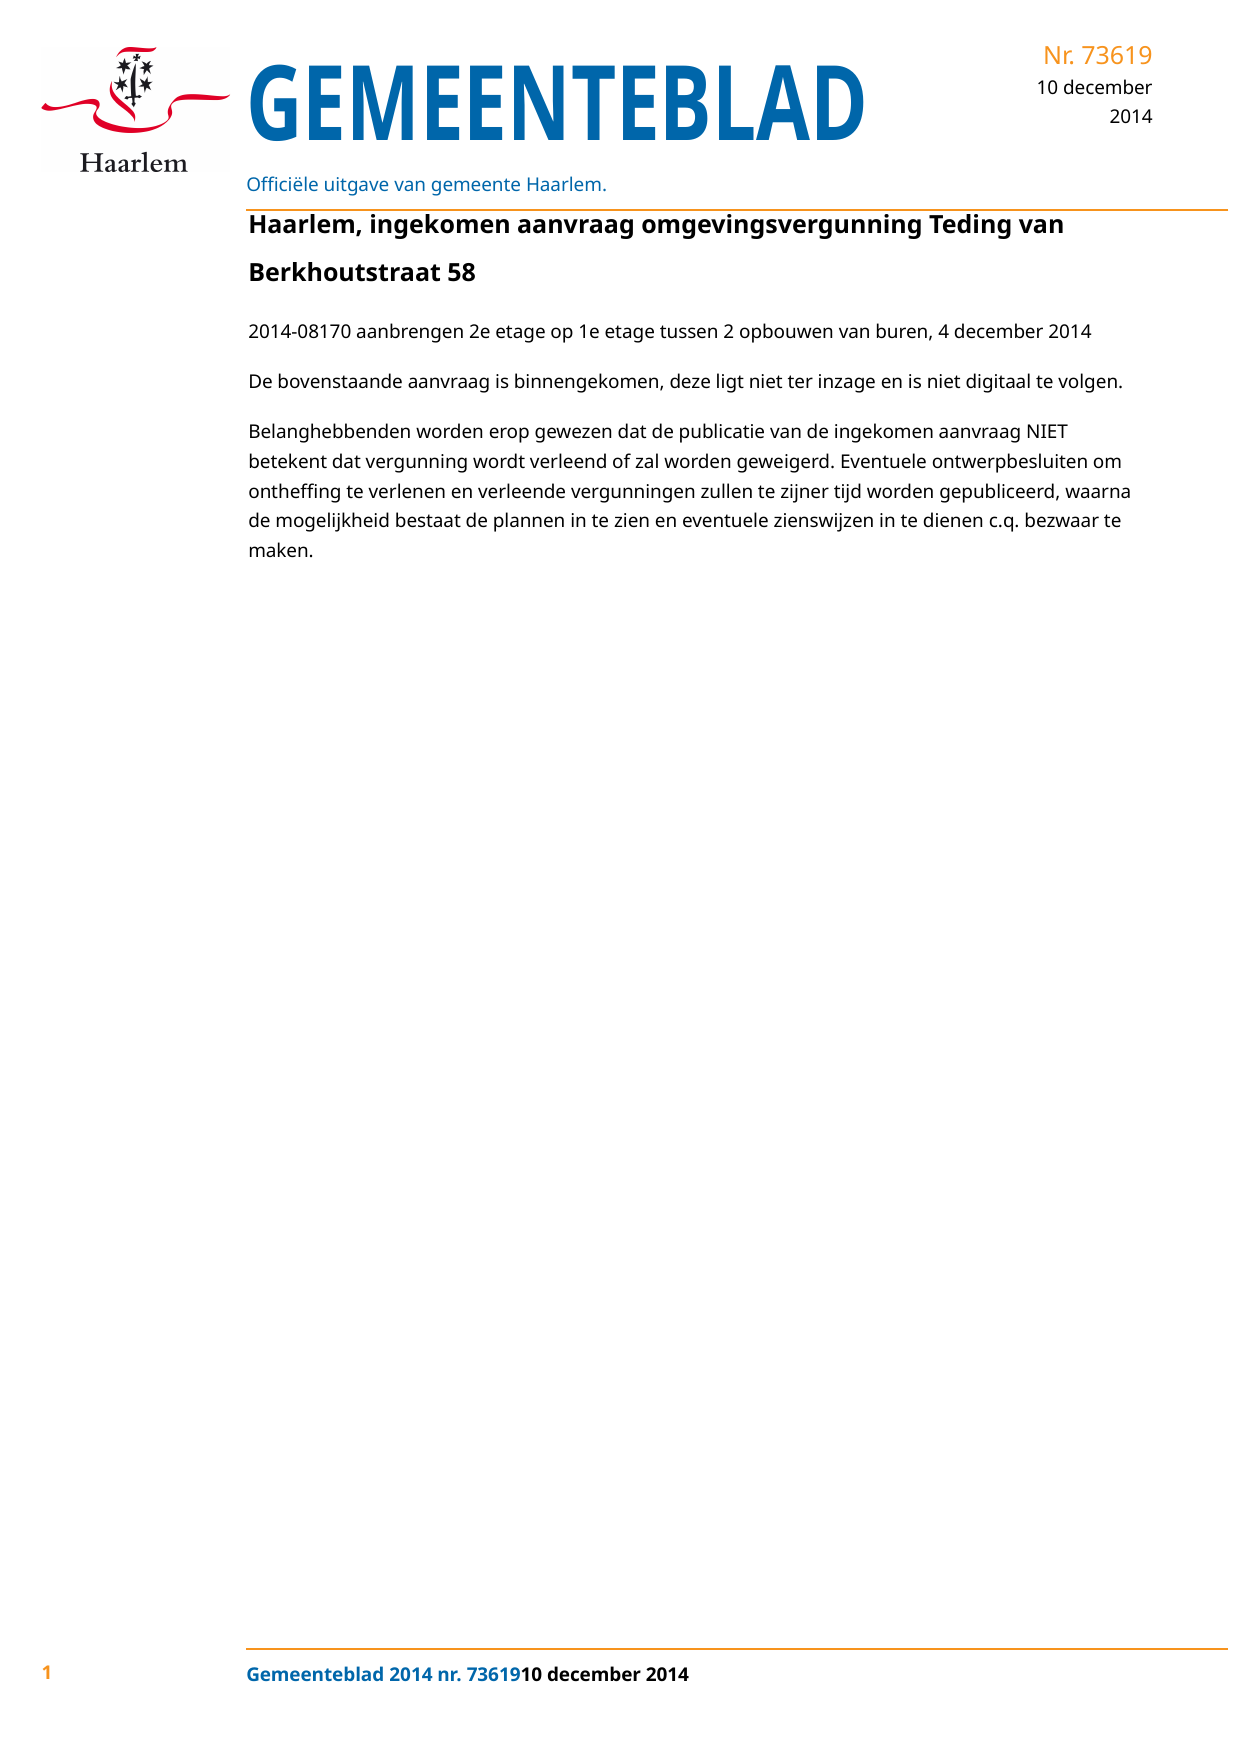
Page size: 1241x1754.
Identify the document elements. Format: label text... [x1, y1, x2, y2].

picture [41, 47, 231, 172]
text Belanghebbenden worden erop gewezen dat de publicatie van de ingekomen aanvraag NIET betekent dat vergunning wordt verleend of zal worden geweigerd. Eventuele ontwerpbesluiten om ontheffing te verlenen en verleende vergunningen zullen te zijner tijd worden gepubliceerd, waarna de mogelijkheid bestaat de plannen in te zien en eventuele zienswijzen in te dienen c.q. bezwaar te maken. [248, 419, 1152, 563]
text De bovenstaande aanvraag is binnengekomen, deze ligt niet ter inzage en is niet digitaal te volgen. [248, 368, 1152, 394]
text Haarlem, ingekomen aanvraag omgevingsvergunning Teding van Berkhoutstraat 58 [248, 211, 1152, 288]
text 2014-08170 aanbrengen 2e etage op 1e etage tussen 2 opbouwen van buren, 4 december 2014 [248, 318, 1152, 344]
